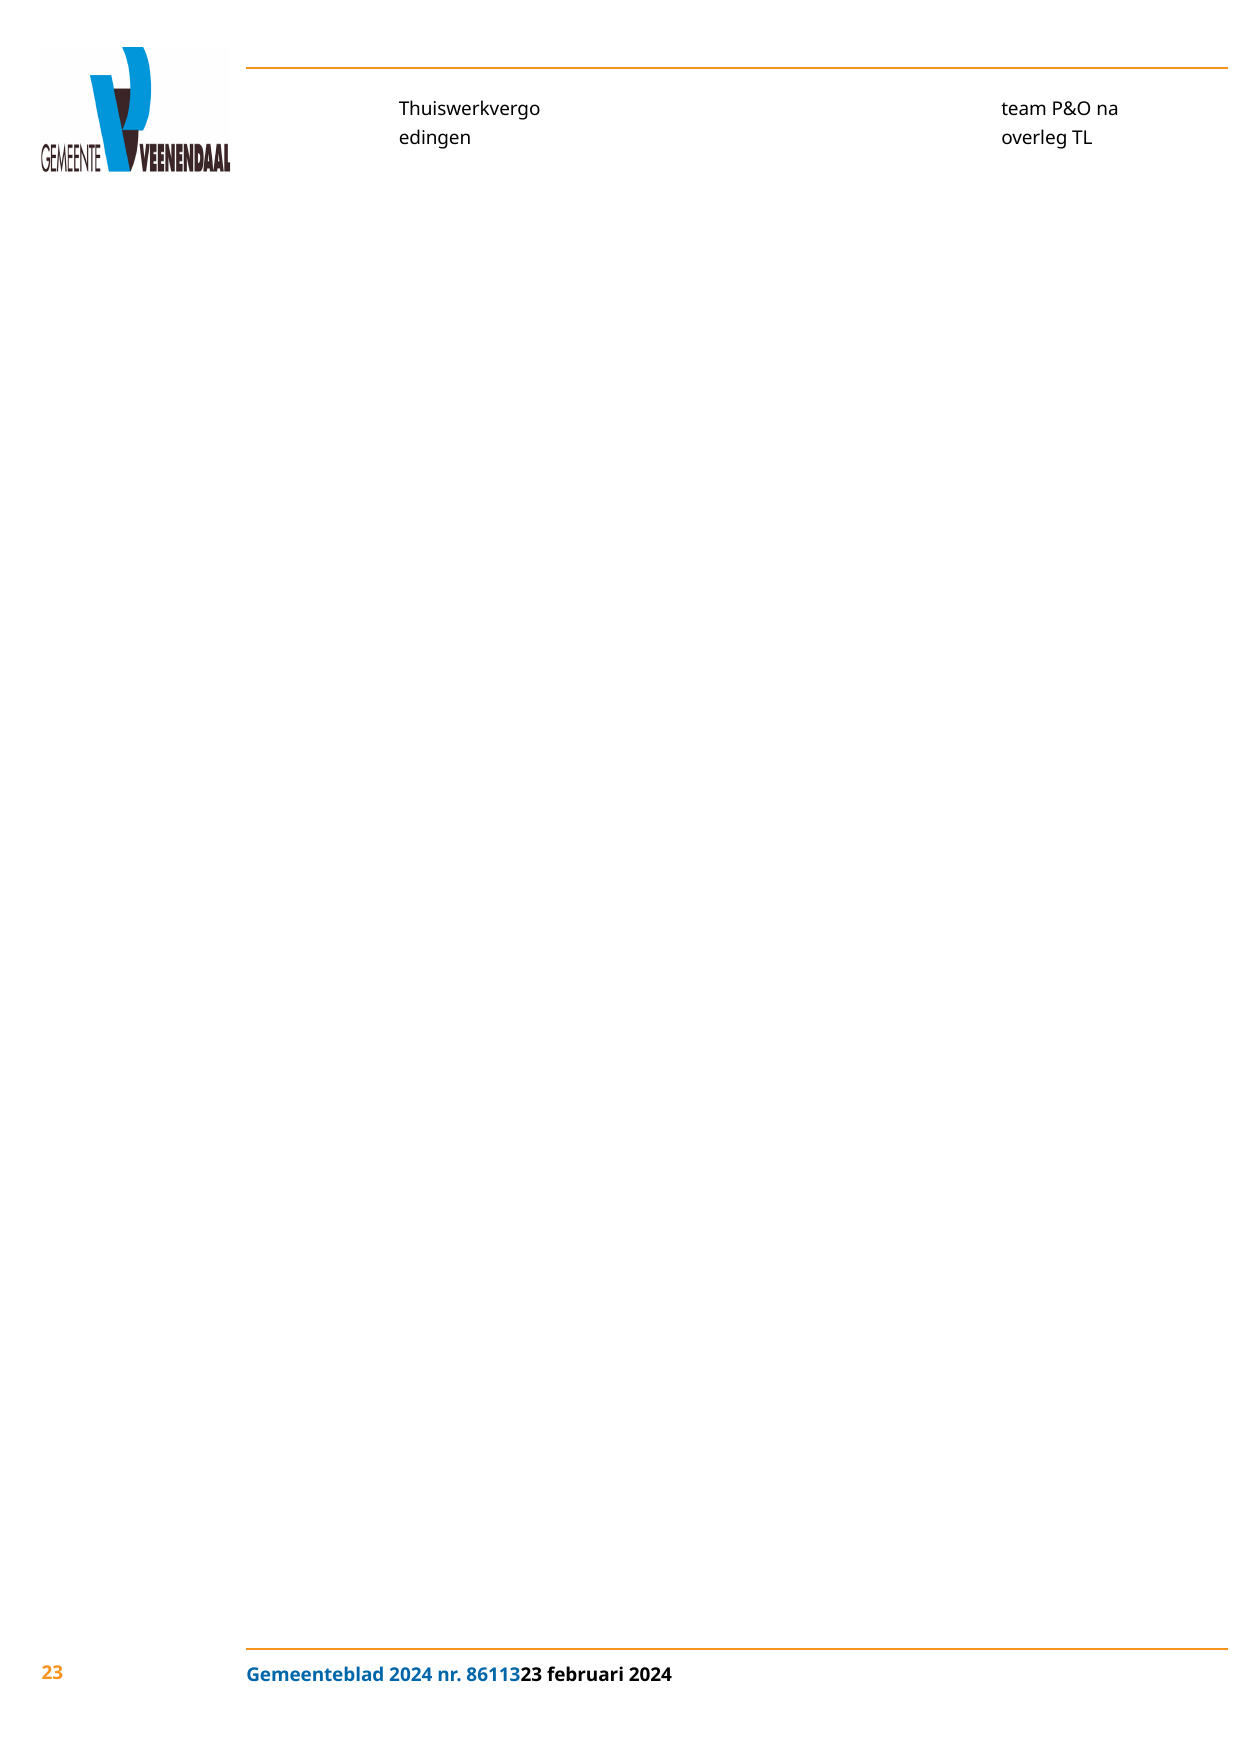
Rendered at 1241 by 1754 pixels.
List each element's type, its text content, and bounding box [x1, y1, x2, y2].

table_cell team P&O na overleg TL [1001, 95, 1152, 150]
picture [41, 47, 130, 172]
table_cell [850, 95, 1001, 150]
table_cell [549, 95, 700, 150]
table_cell Thuiswerkvergoedingen [399, 95, 549, 150]
table_cell [248, 95, 398, 150]
picture [123, 47, 231, 172]
table_cell [700, 95, 850, 150]
